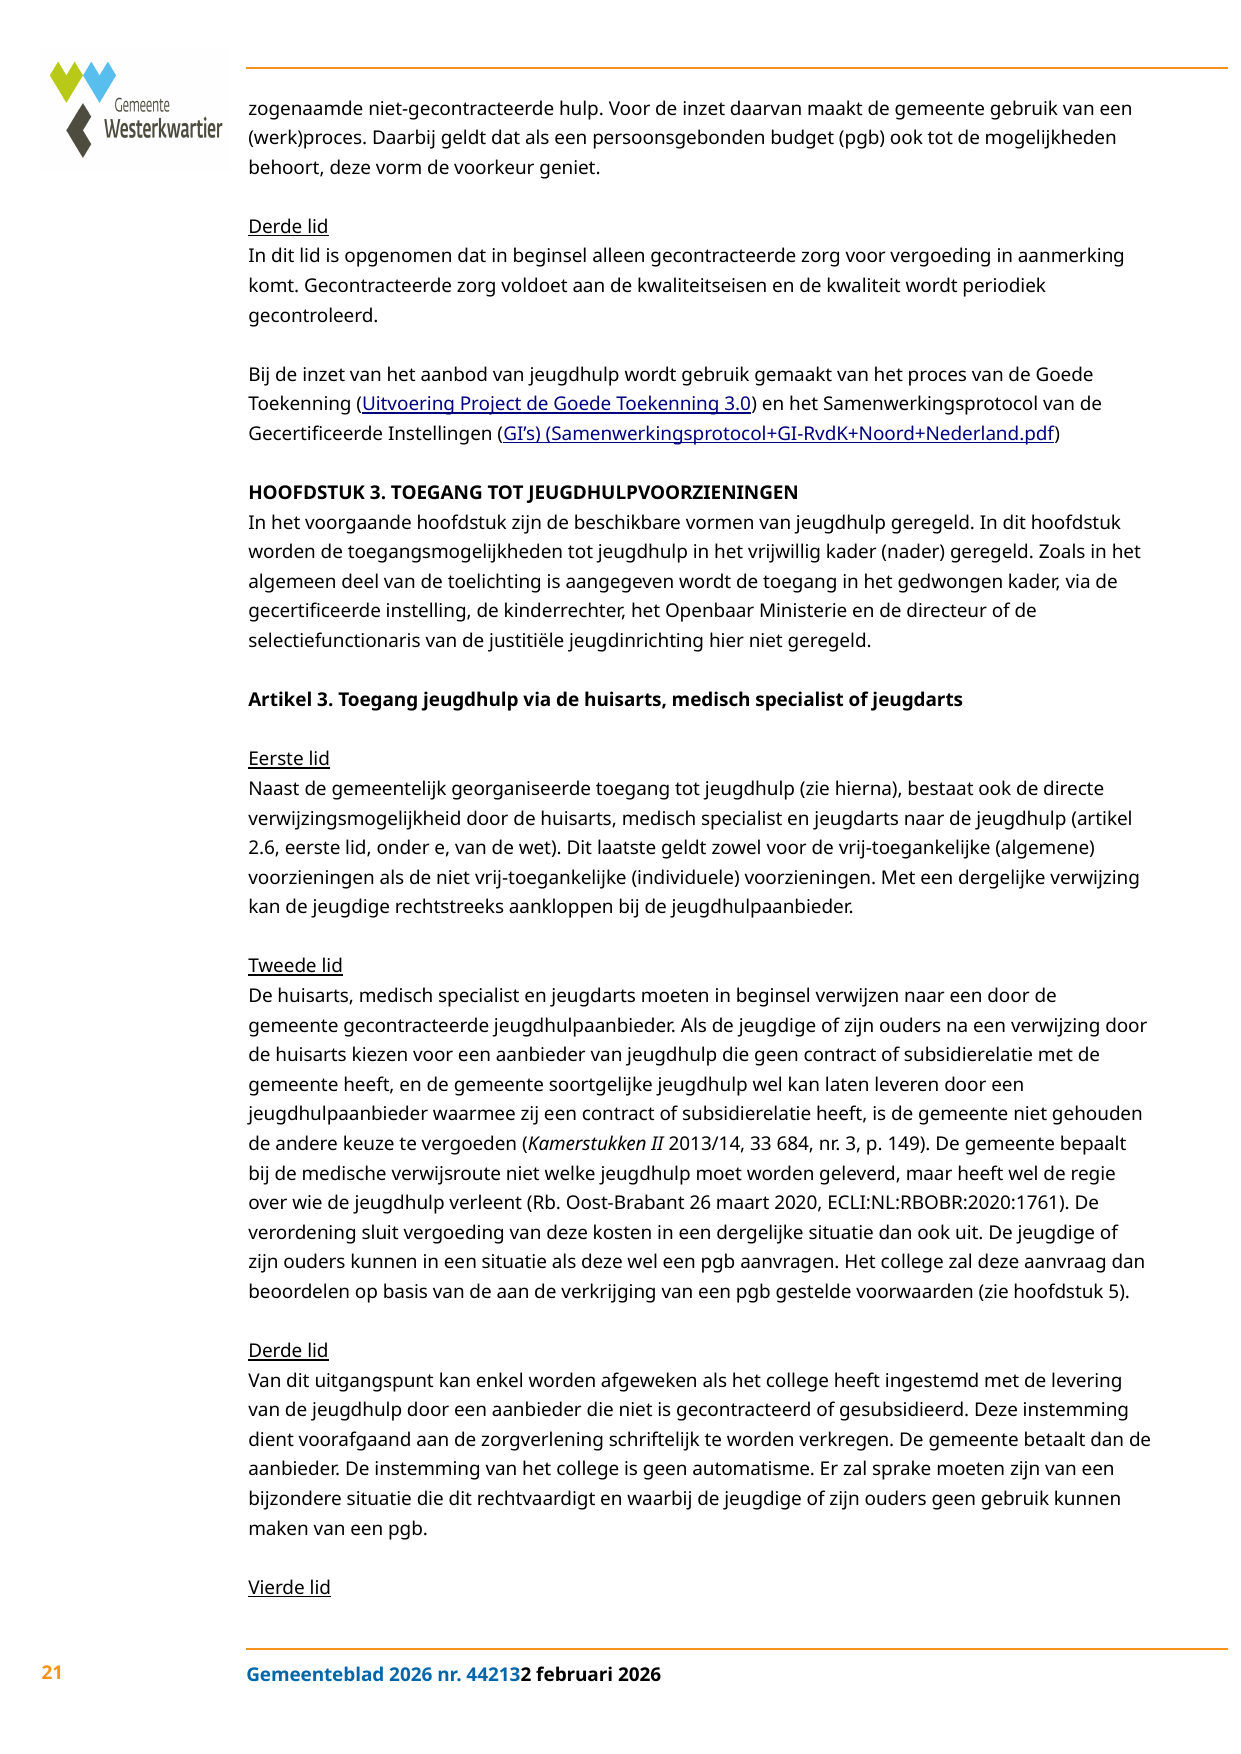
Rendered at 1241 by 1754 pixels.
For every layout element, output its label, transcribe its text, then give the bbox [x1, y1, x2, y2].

text In het voorgaande hoofdstuk zijn de beschikbare vormen van jeugdhulp geregeld. In dit hoofdstuk worden de toegangsmogelijkheden tot jeugdhulp in het vrijwillig kader (nader) geregeld. Zoals in het algemeen deel van de toelichting is aangegeven wordt de toegang in het gedwongen kader, via de gecertificeerde instelling, de kinderrechter, het Openbaar Ministerie en de directeur of de selectiefunctionaris van de justitiële jeugdinrichting hier niet geregeld. [248, 509, 1152, 653]
text Derde lid [248, 1337, 1152, 1363]
text Naast de gemeentelijk georganiseerde toegang tot jeugdhulp (zie hierna), bestaat ook de directe verwijzingsmogelijkheid door de huisarts, medisch specialist en jeugdarts naar de jeugdhulp (artikel 2.6, eerste lid, onder e, van de wet). Dit laatste geldt zowel voor de vrij-toegankelijke (algemene) voorzieningen als de niet vrij-toegankelijke (individuele) voorzieningen. Met een dergelijke verwijzing kan de jeugdige rechtstreeks aankloppen bij de jeugdhulpaanbieder. [248, 775, 1152, 919]
text De huisarts, medisch specialist en jeugdarts moeten in beginsel verwijzen naar een door de gemeente gecontracteerde jeugdhulpaanbieder. Als de jeugdige of zijn ouders na een verwijzing door de huisarts kiezen voor een aanbieder van jeugdhulp die geen contract of subsidierelatie met de gemeente heeft, en de gemeente soortgelijke jeugdhulp wel kan laten leveren door een jeugdhulpaanbieder waarmee zij een contract of subsidierelatie heeft, is de gemeente niet gehouden de andere keuze te vergoeden (Kamerstukken II 2013/14, 33 684, nr. 3, p. 149). De gemeente bepaalt bij de medische verwijsroute niet welke jeugdhulp moet worden geleverd, maar heeft wel de regie over wie de jeugdhulp verleent (Rb. Oost-Brabant 26 maart 2020, ECLI:NL:RBOBR:2020:1761). De verordening sluit vergoeding van deze kosten in een dergelijke situatie dan ook uit. De jeugdige of zijn ouders kunnen in een situatie als deze wel een pgb aanvragen. Het college zal deze aanvraag dan beoordelen op basis van de aan de verkrijging van een pgb gestelde voorwaarden (zie hoofdstuk 5). [248, 982, 1152, 1304]
picture [41, 47, 231, 172]
text Vierde lid [248, 1574, 1152, 1600]
text zogenaamde niet-gecontracteerde hulp. Voor de inzet daarvan maakt de gemeente gebruik van een (werk)proces. Daarbij geldt dat als een persoonsgebonden budget (pgb) ook tot de mogelijkheden behoort, deze vorm de voorkeur geniet. [248, 95, 1152, 180]
text In dit lid is opgenomen dat in beginsel alleen gecontracteerde zorg voor vergoeding in aanmerking komt. Gecontracteerde zorg voldoet aan de kwaliteitseisen en de kwaliteit wordt periodiek gecontroleerd. [248, 243, 1152, 328]
text Eerste lid [248, 746, 1152, 771]
text Van dit uitgangspunt kan enkel worden afgeweken als het college heeft ingestemd met de levering van de jeugdhulp door een aanbieder die niet is gecontracteerd of gesubsidieerd. Deze instemming dient voorafgaand aan de zorgverlening schriftelijk te worden verkregen. De gemeente betaalt dan de aanbieder. De instemming van het college is geen automatisme. Er zal sprake moeten zijn van een bijzondere situatie die dit rechtvaardigt en waarbij de jeugdige of zijn ouders geen gebruik kunnen maken van een pgb. [248, 1367, 1152, 1541]
text Derde lid [248, 213, 1152, 239]
text Tweede lid [248, 953, 1152, 978]
text Artikel 3. Toegang jeugdhulp via de huisarts, medisch specialist of jeugdarts [248, 686, 1152, 712]
text Bij de inzet van het aanbod van jeugdhulp wordt gebruik gemaakt van het proces van de Goede Toekenning (Uitvoering Project de Goede Toekenning 3.0) en het Samenwerkingsprotocol van de Gecertificeerde Instellingen (GI’s) (Samenwerkingsprotocol+GI-RvdK+Noord+Nederland.pdf) [248, 361, 1152, 446]
text HOOFDSTUK 3. TOEGANG TOT JEUGDHULPVOORZIENINGEN [248, 479, 1152, 505]
